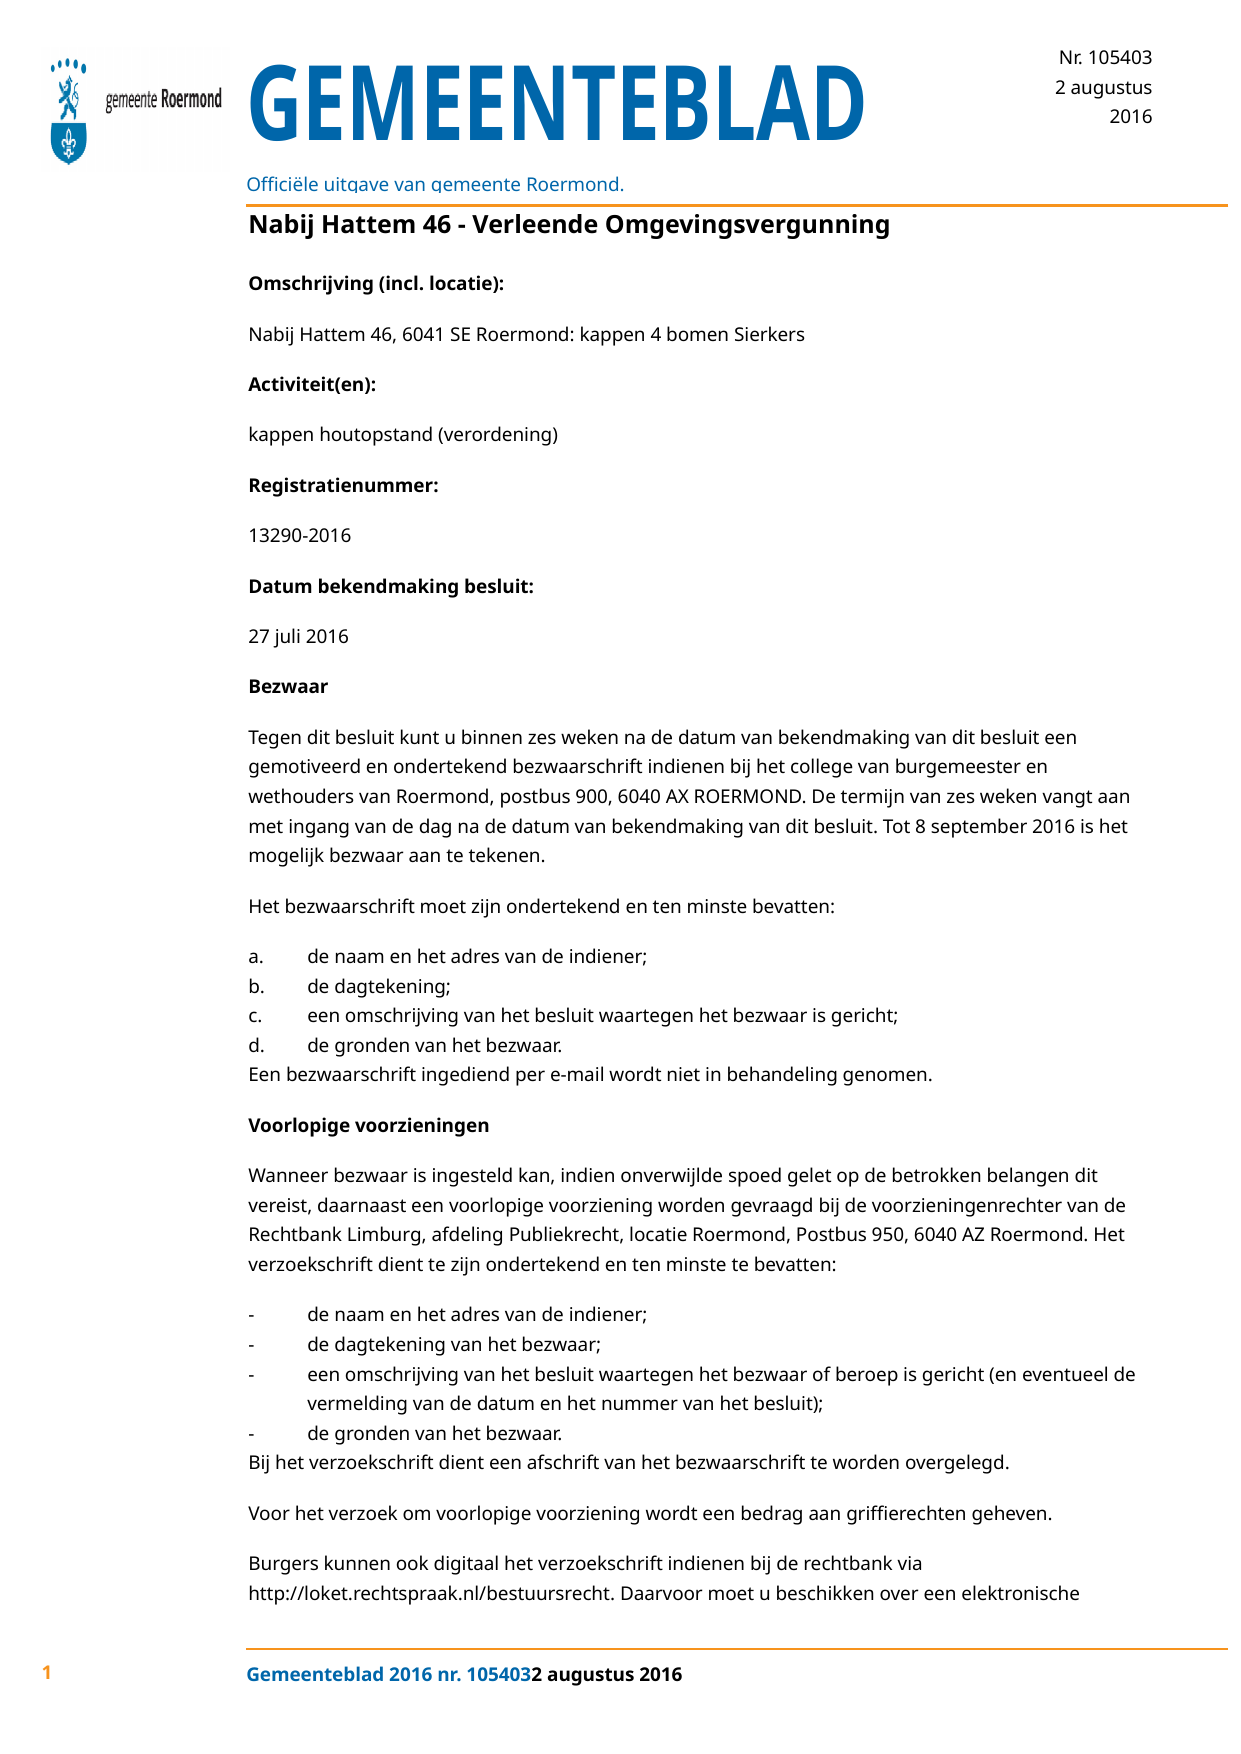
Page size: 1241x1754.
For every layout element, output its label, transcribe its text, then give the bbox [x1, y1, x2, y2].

list de dagtekening; [248, 973, 1152, 998]
list de dagtekening van het bezwaar; [248, 1331, 1152, 1357]
picture [41, 47, 231, 172]
text Activiteit(en): [248, 371, 1152, 397]
text Registratienummer: [248, 472, 1152, 498]
list een omschrijving van het besluit waartegen het bezwaar is gericht; [248, 1002, 1152, 1028]
text 27 juli 2016 [248, 623, 1152, 649]
text Het bezwaarschrift moet zijn ondertekend en ten minste bevatten: [248, 893, 1152, 918]
text Nabij Hattem 46 - Verleende Omgevingsvergunning [248, 207, 1152, 241]
text Wanneer bezwaar is ingesteld kan, indien onverwijlde spoed gelet op de betrokken belangen dit vereist, daarnaast een voorlopige voorziening worden gevraagd bij de voorzieningenrechter van de Rechtbank Limburg, afdeling Publiekrecht, locatie Roermond, Postbus 950, 6040 AZ Roermond. Het verzoekschrift dient te zijn ondertekend en ten minste te bevatten: [248, 1162, 1152, 1277]
text kappen houtopstand (verordening) [248, 422, 1152, 447]
text 13290-2016 [248, 522, 1152, 548]
list de naam en het adres van de indiener; [248, 1302, 1152, 1327]
list de naam en het adres van de indiener; [248, 943, 1152, 969]
text Tegen dit besluit kunt u binnen zes weken na de datum van bekendmaking van dit besluit een gemotiveerd en ondertekend bezwaarschrift indienen bij het college van burgemeester en wethouders van Roermond, postbus 900, 6040 AX ROERMOND. De termijn van zes weken vangt aan met ingang van de dag na de datum van bekendmaking van dit besluit. Tot 8 september 2016 is het mogelijk bezwaar aan te tekenen. [248, 724, 1152, 868]
list de gronden van het bezwaar. [248, 1420, 1152, 1446]
text Voorlopige voorzieningen [248, 1112, 1152, 1138]
text Omschrijving (incl. locatie): [248, 270, 1152, 296]
text Nabij Hattem 46, 6041 SE Roermond: kappen 4 bomen Sierkers [248, 321, 1152, 346]
text Voor het verzoek om voorlopige voorziening wordt een bedrag aan griffierechten geheven. [248, 1500, 1152, 1526]
list een omschrijving van het besluit waartegen het bezwaar of beroep is gericht (en eventueel de vermelding van de datum en het nummer van het besluit); [248, 1361, 1152, 1416]
text Bezwaar [248, 674, 1152, 699]
text Bij het verzoekschrift dient een afschrift van het bezwaarschrift te worden overgelegd. [248, 1449, 1152, 1475]
list de gronden van het bezwaar. [248, 1032, 1152, 1058]
text Burgers kunnen ook digitaal het verzoekschrift indienen bij de rechtbank via http://loket.rechtspraak.nl/bestuursrecht. Daarvoor moet u beschikken over een elektronische [248, 1550, 1152, 1606]
text Een bezwaarschrift ingediend per e-mail wordt niet in behandeling genomen. [248, 1062, 1152, 1087]
text Datum bekendmaking besluit: [248, 573, 1152, 598]
